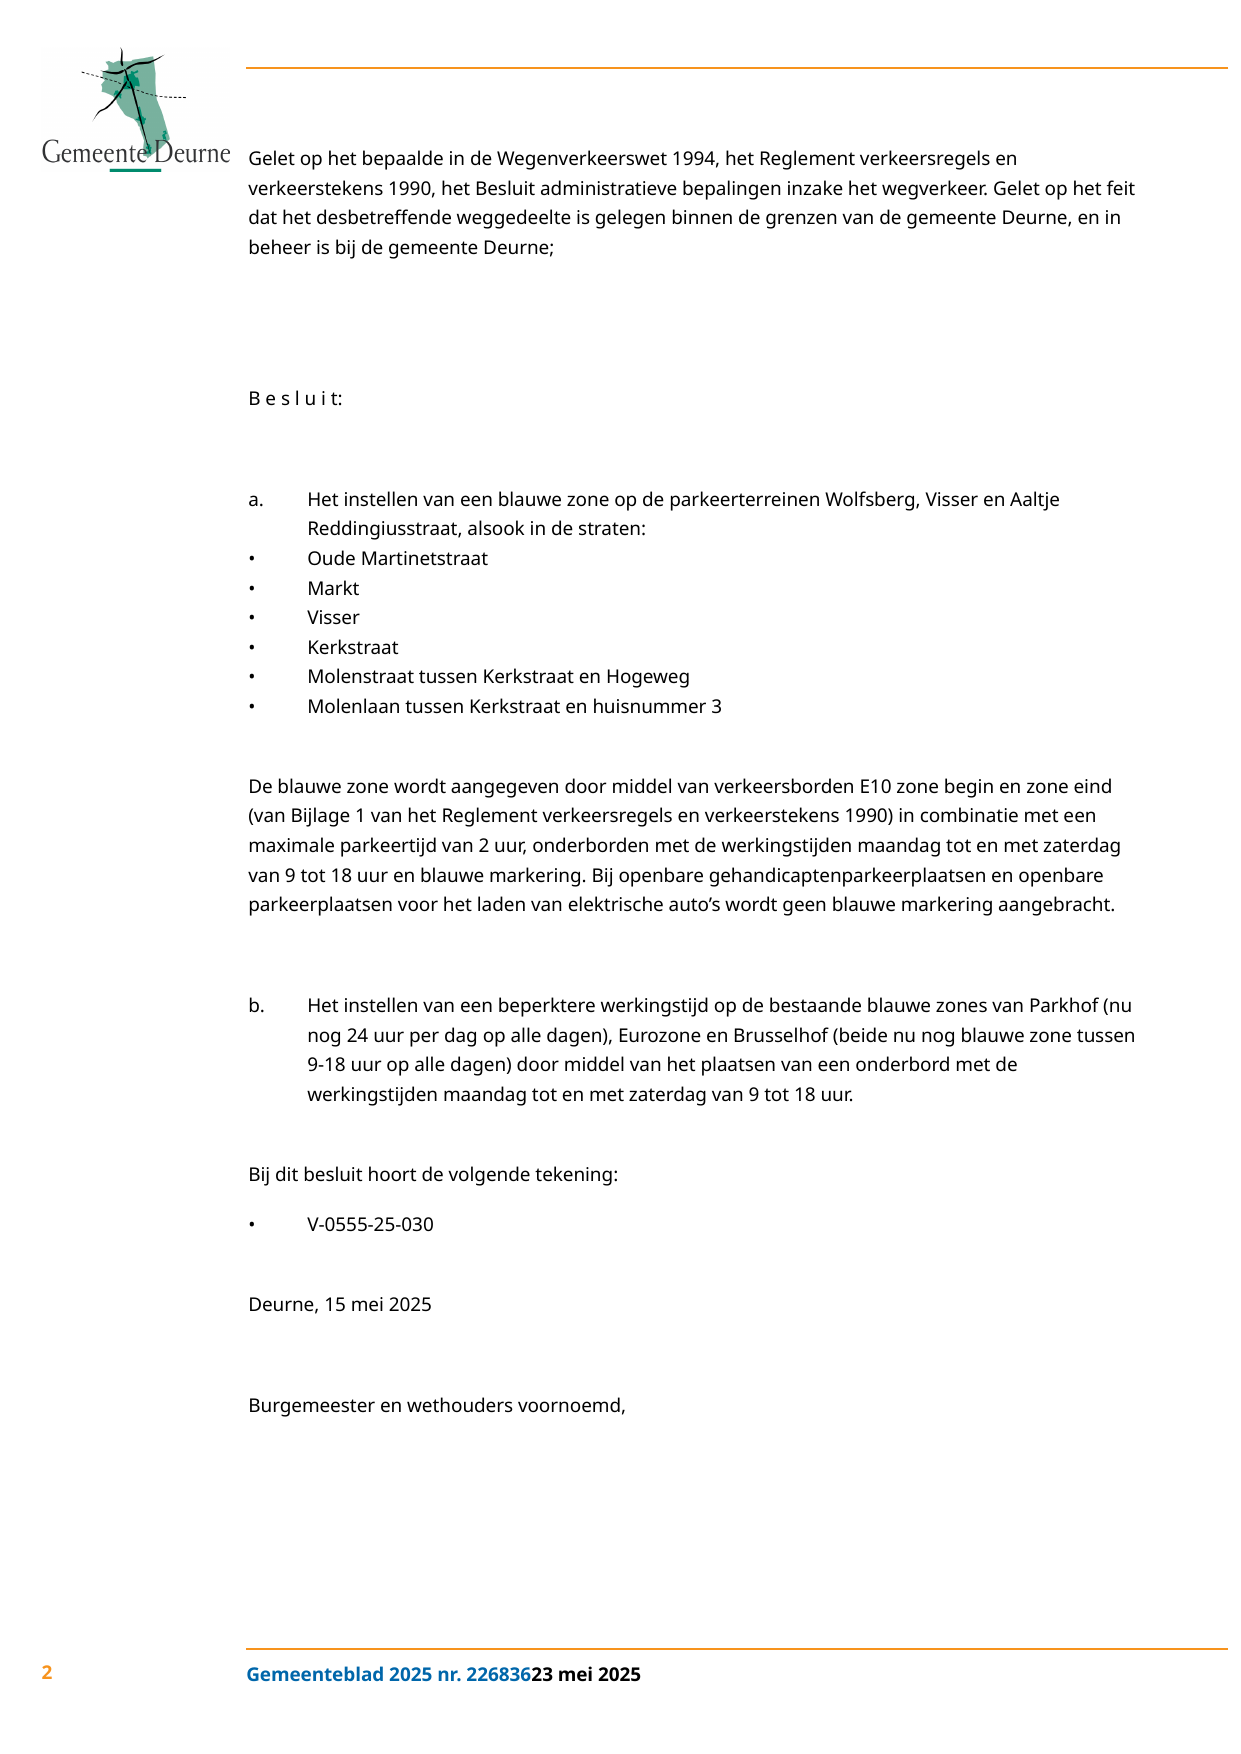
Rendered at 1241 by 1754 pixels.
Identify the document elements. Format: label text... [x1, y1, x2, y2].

text Deurne, 15 mei 2025 [248, 1291, 1152, 1317]
list Molenstraat tussen Kerkstraat en Hogeweg [248, 663, 1152, 689]
list Molenlaan tussen Kerkstraat en huisnummer 3 [248, 693, 1152, 719]
list Kerkstraat [248, 634, 1152, 660]
list Het instellen van een blauwe zone op de parkeerterreinen Wolfsberg, Visser en Aaltje Reddingiusstraat, alsook in de straten: [248, 486, 1152, 541]
list Oude Martinetstraat [248, 545, 1152, 571]
list Markt [248, 575, 1152, 601]
list V-0555-25-030 [248, 1211, 1152, 1237]
text Burgemeester en wethouders voornoemd, [248, 1392, 1152, 1418]
list Het instellen van een beperktere werkingstijd op de bestaande blauwe zones van Parkhof (nu nog 24 uur per dag op alle dagen), Eurozone en Brusselhof (beide nu nog blauwe zone tussen 9-18 uur op alle dagen) door middel van het plaatsen van een onderbord met de werkingstijden maandag tot en met zaterdag van 9 tot 18 uur. [248, 992, 1152, 1107]
text B e s l u i t: [248, 385, 1152, 411]
text Bij dit besluit hoort de volgende tekening: [248, 1161, 1152, 1187]
text Gelet op het bepaalde in de Wegenverkeerswet 1994, het Reglement verkeersregels en verkeerstekens 1990, het Besluit administratieve bepalingen inzake het wegverkeer. Gelet op het feit dat het desbetreffende weggedeelte is gelegen binnen de grenzen van de gemeente Deurne, en in beheer is bij de gemeente Deurne; [248, 145, 1152, 260]
list Visser [248, 604, 1152, 630]
text De blauwe zone wordt aangegeven door middel van verkeersborden E10 zone begin en zone eind (van Bijlage 1 van het Reglement verkeersregels en verkeerstekens 1990) in combinatie met een maximale parkeertijd van 2 uur, onderborden met de werkingstijden maandag tot en met zaterdag van 9 tot 18 uur en blauwe markering. Bij openbare gehandicaptenparkeerplaatsen en openbare parkeerplaatsen voor het laden van elektrische auto’s wordt geen blauwe markering aangebracht. [248, 773, 1152, 917]
picture [41, 47, 231, 172]
